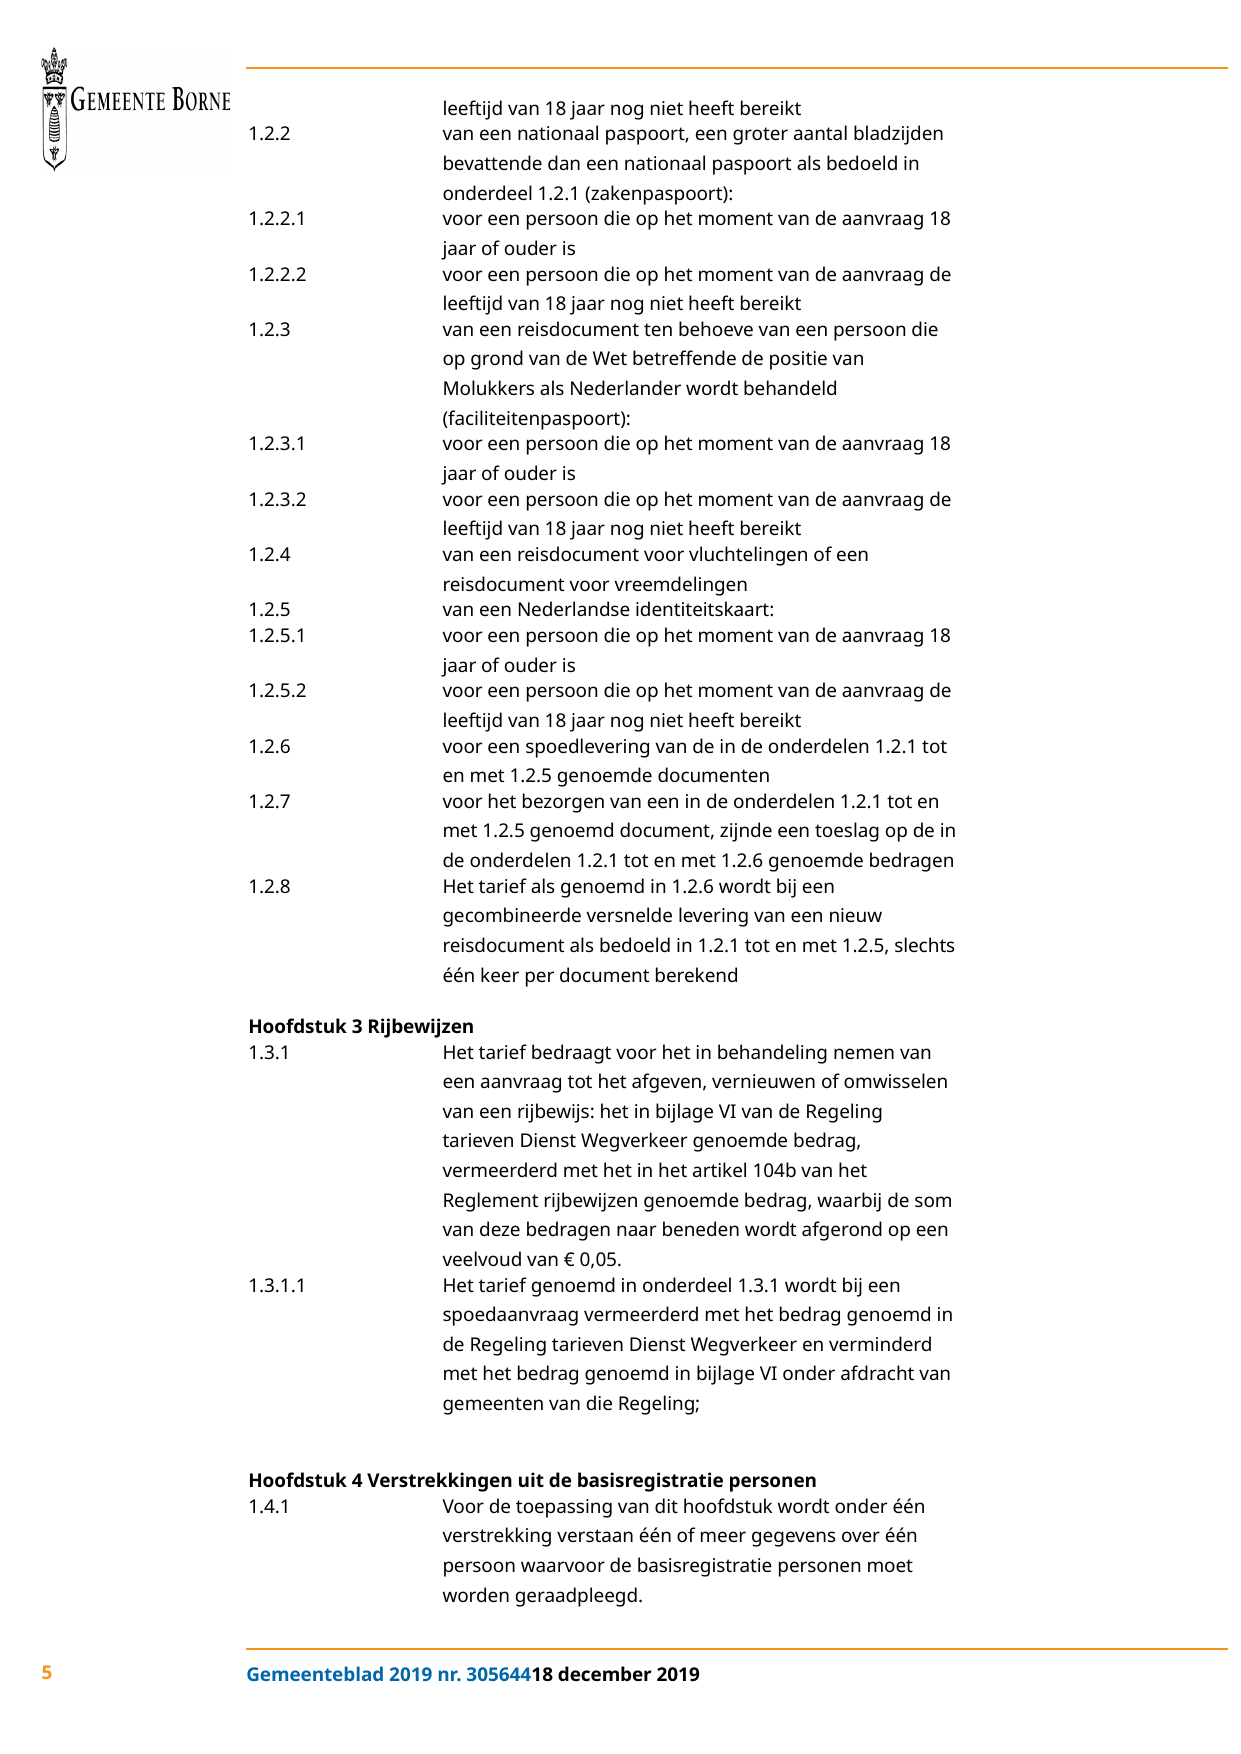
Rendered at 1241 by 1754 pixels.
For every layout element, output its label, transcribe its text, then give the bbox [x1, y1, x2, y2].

table_cell 1.2.3.2 [248, 486, 442, 541]
table_cell voor een spoedlevering van de in de onderdelen 1.2.1 tot en met 1.2.5 genoemde documenten [442, 733, 957, 788]
table_cell 1.2.2.1 [248, 205, 442, 261]
table_cell Het tarief bedraagt voor het in behandeling nemen van een aanvraag tot het afgeven, vernieuwen of omwisselen van een rijbewijs: het in bijlage VI van de Regeling tarieven Dienst Wegverkeer genoemde bedrag, vermeerderd met het in het artikel 104b van het Reglement rijbewijzen genoemde bedrag, waarbij de som van deze bedragen naar beneden wordt afgerond op een veelvoud van € 0,05. [442, 1039, 957, 1272]
table_cell voor een persoon die op het moment van de aanvraag de leeftijd van 18 jaar nog niet heeft bereikt [442, 486, 957, 541]
table_cell 1.4.1 [248, 1493, 442, 1607]
table_cell van een nationaal paspoort, een groter aantal bladzijden bevattende dan een nationaal paspoort als bedoeld in onderdeel 1.2.1 (zakenpaspoort): [442, 121, 957, 205]
table_cell [958, 873, 1152, 987]
table_cell voor een persoon die op het moment van de aanvraag de leeftijd van 18 jaar nog niet heeft bereikt [442, 678, 957, 733]
table_cell van een Nederlandse identiteitskaart: [442, 596, 957, 622]
table_cell Hoofdstuk 4 Verstrekkingen uit de basisregistratie personen [248, 1467, 957, 1493]
table_cell voor een persoon die op het moment van de aanvraag 18 jaar of ouder is [442, 431, 957, 486]
table_cell [958, 678, 1152, 733]
table_cell [248, 1442, 442, 1467]
table_cell 1.2.3 [248, 316, 442, 431]
table_cell [248, 988, 442, 1013]
table_cell 1.2.7 [248, 788, 442, 873]
table_cell [958, 1442, 1152, 1467]
table_cell [958, 261, 1152, 316]
table_cell Het tarief genoemd in onderdeel 1.3.1 wordt bij een spoedaanvraag vermeerderd met het bedrag genoemd in de Regeling tarieven Dienst Wegverkeer en verminderd met het bedrag genoemd in bijlage VI onder afdracht van gemeenten van die Regeling; [442, 1272, 957, 1416]
table_cell [958, 1467, 1152, 1493]
table_cell van een reisdocument voor vluchtelingen of een reisdocument voor vreemdelingen [442, 541, 957, 596]
table_cell 1.3.1 [248, 1039, 442, 1272]
table_cell 1.2.2 [248, 121, 442, 205]
table_cell [958, 1416, 1152, 1442]
table_cell voor een persoon die op het moment van de aanvraag 18 jaar of ouder is [442, 205, 957, 261]
table_cell [958, 316, 1152, 431]
table_cell 1.2.2.2 [248, 261, 442, 316]
table_cell Het tarief als genoemd in 1.2.6 wordt bij een gecombineerde versnelde levering van een nieuw reisdocument als bedoeld in 1.2.1 tot en met 1.2.5, slechts één keer per document berekend [442, 873, 957, 987]
table_cell [958, 431, 1152, 486]
table_cell voor een persoon die op het moment van de aanvraag 18 jaar of ouder is [442, 622, 957, 677]
table_cell voor een persoon die op het moment van de aanvraag de leeftijd van 18 jaar nog niet heeft bereikt [442, 261, 957, 316]
table_cell [442, 988, 957, 1013]
picture [41, 47, 231, 172]
table_cell [958, 1013, 1152, 1039]
table_cell [958, 788, 1152, 873]
table_cell leeftijd van 18 jaar nog niet heeft bereikt [442, 95, 957, 121]
table_cell [248, 95, 442, 121]
table_cell 1.2.8 [248, 873, 442, 987]
table_cell 1.3.1.1 [248, 1272, 442, 1416]
table_cell van een reisdocument ten behoeve van een persoon die op grond van de Wet betreffende de positie van Molukkers als Nederlander wordt behandeld (faciliteitenpaspoort): [442, 316, 957, 431]
table_cell 1.2.5 [248, 596, 442, 622]
table_cell [958, 541, 1152, 596]
table_cell 1.2.5.2 [248, 678, 442, 733]
table_cell voor het bezorgen van een in de onderdelen 1.2.1 tot en met 1.2.5 genoemd document, zijnde een toeslag op de in de onderdelen 1.2.1 tot en met 1.2.6 genoemde bedragen [442, 788, 957, 873]
table_cell 1.2.3.1 [248, 431, 442, 486]
table_cell [248, 1416, 442, 1442]
table_cell [958, 205, 1152, 261]
table_cell [958, 1493, 1152, 1607]
table_cell 1.2.6 [248, 733, 442, 788]
table_cell 1.2.5.1 [248, 622, 442, 677]
table_cell [958, 622, 1152, 677]
table_cell [442, 1416, 957, 1442]
table_cell [958, 988, 1152, 1013]
table_cell Hoofdstuk 3 Rijbewijzen [248, 1013, 957, 1039]
table_cell [442, 1442, 957, 1467]
table_cell [958, 121, 1152, 205]
table_cell [958, 95, 1152, 121]
table_cell [958, 1272, 1152, 1416]
table_cell 1.2.4 [248, 541, 442, 596]
table_cell Voor de toepassing van dit hoofdstuk wordt onder één verstrekking verstaan één of meer gegevens over één persoon waarvoor de basisregistratie personen moet worden geraadpleegd. [442, 1493, 957, 1607]
table_cell [958, 596, 1152, 622]
table_cell [958, 733, 1152, 788]
table_cell [958, 486, 1152, 541]
table_cell [958, 1039, 1152, 1272]
